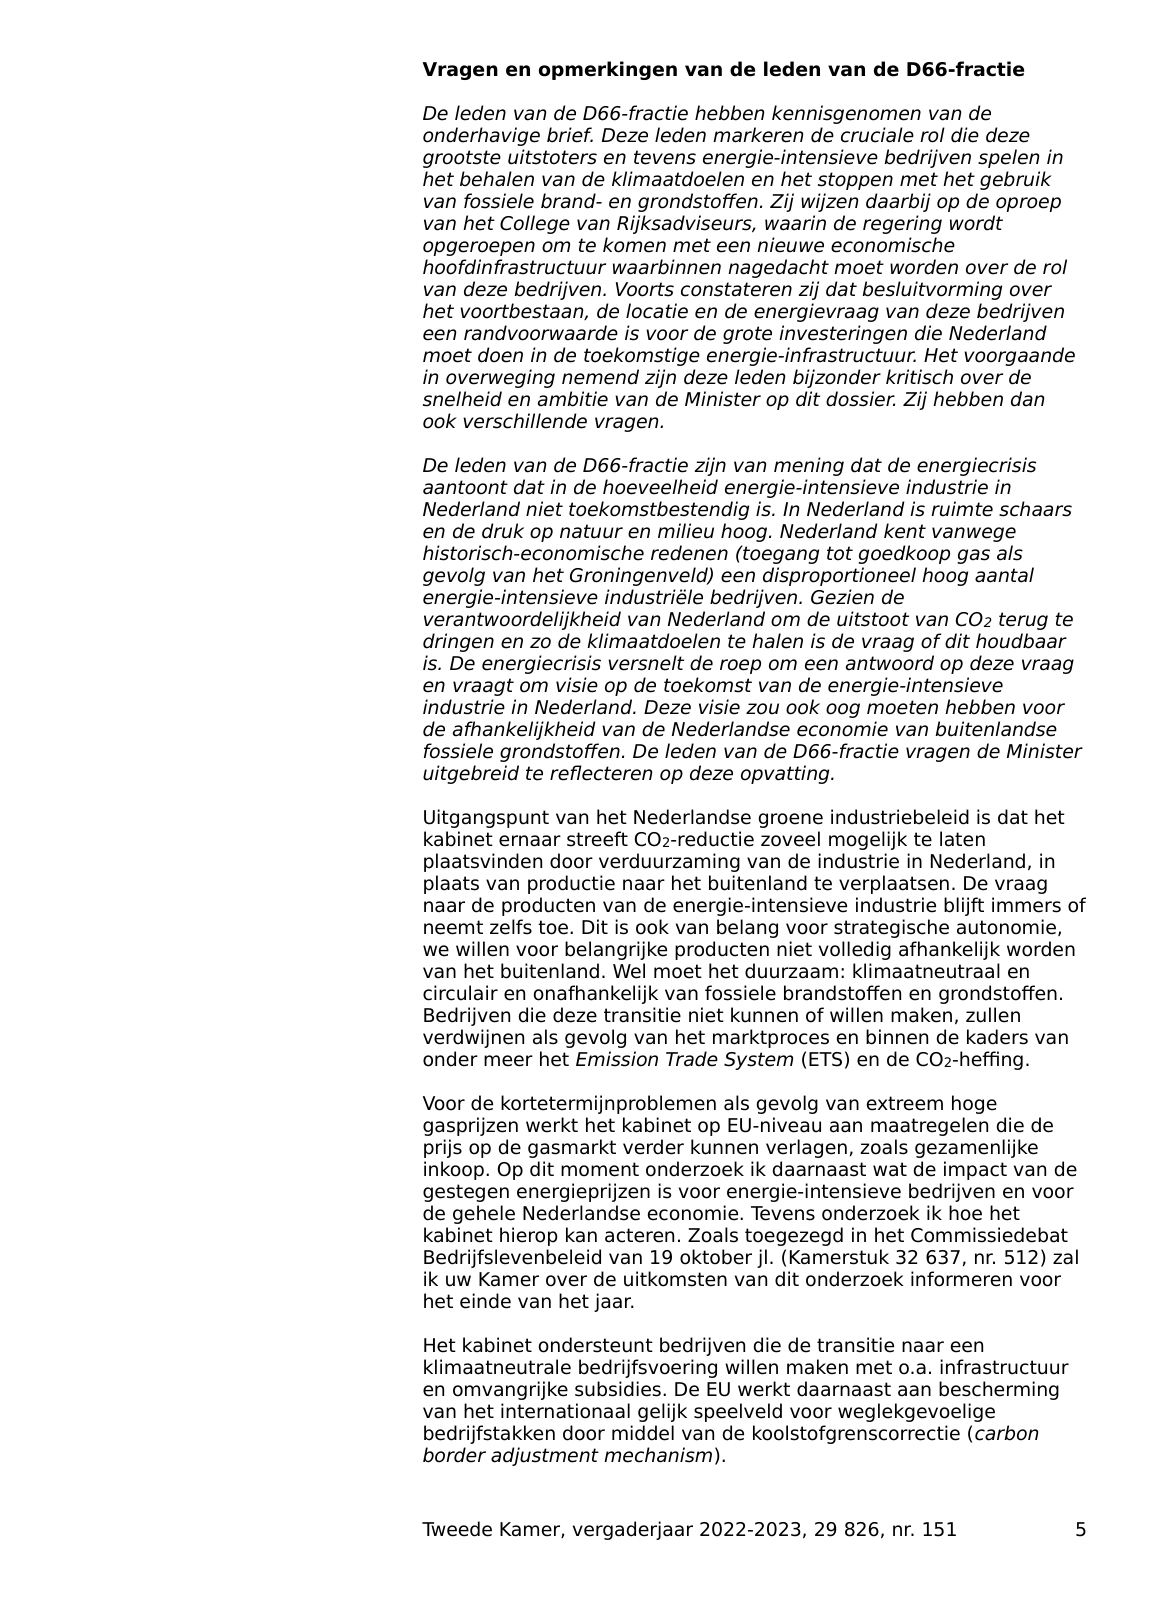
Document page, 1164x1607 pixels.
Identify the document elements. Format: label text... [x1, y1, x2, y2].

subtitle Vragen en opmerkingen van de leden van de D66-fractie [422, 59, 1087, 81]
text De leden van de D66-fractie zijn van mening dat de energiecrisis aantoont dat in de hoeveelheid energie-intensieve industrie in Nederland niet toekomstbestendig is. In Nederland is ruimte schaars en de druk op natuur en milieu hoog. Nederland kent vanwege historisch-economische redenen (toegang tot goedkoop gas als gevolg van het Groningenveld) een disproportioneel hoog aantal energie-intensieve industriële bedrijven. Gezien de verantwoordelijkheid van Nederland om de uitstoot van CO2 terug te dringen en zo de klimaatdoelen te halen is de vraag of dit houdbaar is. De energiecrisis versnelt de roep om een antwoord op deze vraag en vraagt om visie op de toekomst van de energie-intensieve industrie in Nederland. Deze visie zou ook oog moeten hebben voor de afhankelijkheid van de Nederlandse economie van buitenlandse fossiele grondstoffen. De leden van de D66-fractie vragen de Minister uitgebreid te reflecteren op deze opvatting. [422, 455, 1087, 785]
text Voor de kortetermijnproblemen als gevolg van extreem hoge gasprijzen werkt het kabinet op EU-niveau aan maatregelen die de prijs op de gasmarkt verder kunnen verlagen, zoals gezamenlijke inkoop. Op dit moment onderzoek ik daarnaast wat de impact van de gestegen energieprijzen is voor energie-intensieve bedrijven en voor de gehele Nederlandse economie. Tevens onderzoek ik hoe het kabinet hierop kan acteren. Zoals toegezegd in het Commissiedebat Bedrijfslevenbeleid van 19 oktober jl. (Kamerstuk 32 637, nr. 512) zal ik uw Kamer over de uitkomsten van dit onderzoek informeren voor het einde van het jaar. [422, 1093, 1087, 1313]
text De leden van de D66-fractie hebben kennisgenomen van de onderhavige brief. Deze leden markeren de cruciale rol die deze grootste uitstoters en tevens energie-intensieve bedrijven spelen in het behalen van de klimaatdoelen en het stoppen met het gebruik van fossiele brand- en grondstoffen. Zij wijzen daarbij op de oproep van het College van Rijksadviseurs, waarin de regering wordt opgeroepen om te komen met een nieuwe economische hoofdinfrastructuur waarbinnen nagedacht moet worden over de rol van deze bedrijven. Voorts constateren zij dat besluitvorming over het voortbestaan, de locatie en de energievraag van deze bedrijven een randvoorwaarde is voor de grote investeringen die Nederland moet doen in de toekomstige energie-infrastructuur. Het voorgaande in overweging nemend zijn deze leden bijzonder kritisch over de snelheid en ambitie van de Minister op dit dossier. Zij hebben dan ook verschillende vragen. [422, 103, 1087, 433]
text Uitgangspunt van het Nederlandse groene industriebeleid is dat het kabinet ernaar streeft CO2-reductie zoveel mogelijk te laten plaatsvinden door verduurzaming van de industrie in Nederland, in plaats van productie naar het buitenland te verplaatsen. De vraag naar de producten van de energie-intensieve industrie blijft immers of neemt zelfs toe. Dit is ook van belang voor strategische autonomie, we willen voor belangrijke producten niet volledig afhankelijk worden van het buitenland. Wel moet het duurzaam: klimaatneutraal en circulair en onafhankelijk van fossiele brandstoffen en grondstoffen. Bedrijven die deze transitie niet kunnen of willen maken, zullen verdwijnen als gevolg van het marktproces en binnen de kaders van onder meer het Emission Trade System (ETS) en de CO2-heffing. [422, 807, 1087, 1071]
text Het kabinet ondersteunt bedrijven die de transitie naar een klimaatneutrale bedrijfsvoering willen maken met o.a. infrastructuur en omvangrijke subsidies. De EU werkt daarnaast aan bescherming van het internationaal gelijk speelveld voor weglekgevoelige bedrijfstakken door middel van de koolstofgrenscorrectie (carbon border adjustment mechanism). [422, 1335, 1087, 1467]
